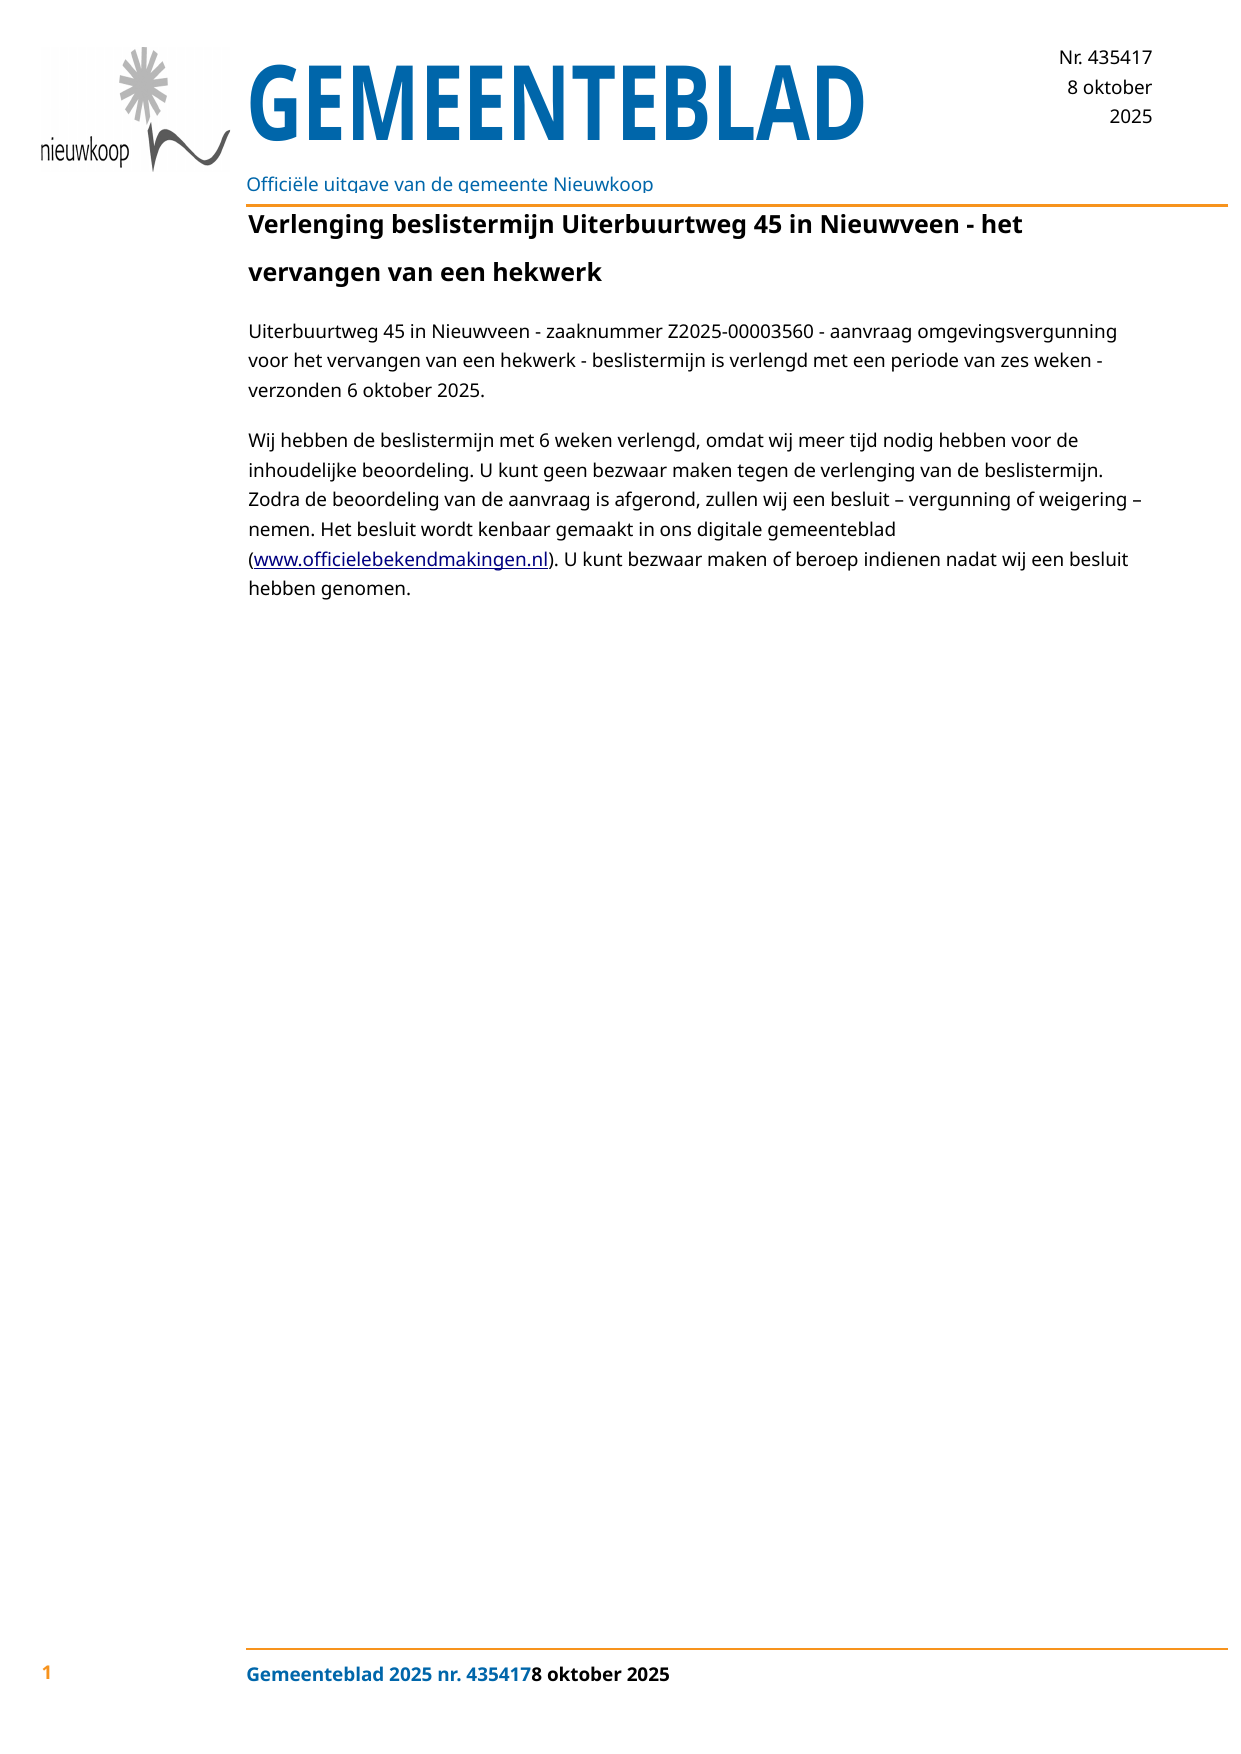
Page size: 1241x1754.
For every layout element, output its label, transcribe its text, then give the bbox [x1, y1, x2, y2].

text Uiterbuurtweg 45 in Nieuwveen - zaaknummer Z2025-00003560 - aanvraag omgevingsvergunning voor het vervangen van een hekwerk - beslistermijn is verlengd met een periode van zes weken - verzonden 6 oktober 2025. [248, 318, 1152, 403]
text Verlenging beslistermijn Uiterbuurtweg 45 in Nieuwveen - het vervangen van een hekwerk [248, 207, 1152, 288]
picture [41, 47, 231, 172]
text Wij hebben de beslistermijn met 6 weken verlengd, omdat wij meer tijd nodig hebben voor de inhoudelijke beoordeling. U kunt geen bezwaar maken tegen de verlenging van de beslistermijn. Zodra de beoordeling van de aanvraag is afgerond, zullen wij een besluit – vergunning of weigering – nemen. Het besluit wordt kenbaar gemaakt in ons digitale gemeenteblad (www.officielebekendmakingen.nl). U kunt bezwaar maken of beroep indienen nadat wij een besluit hebben genomen. [248, 427, 1152, 601]
